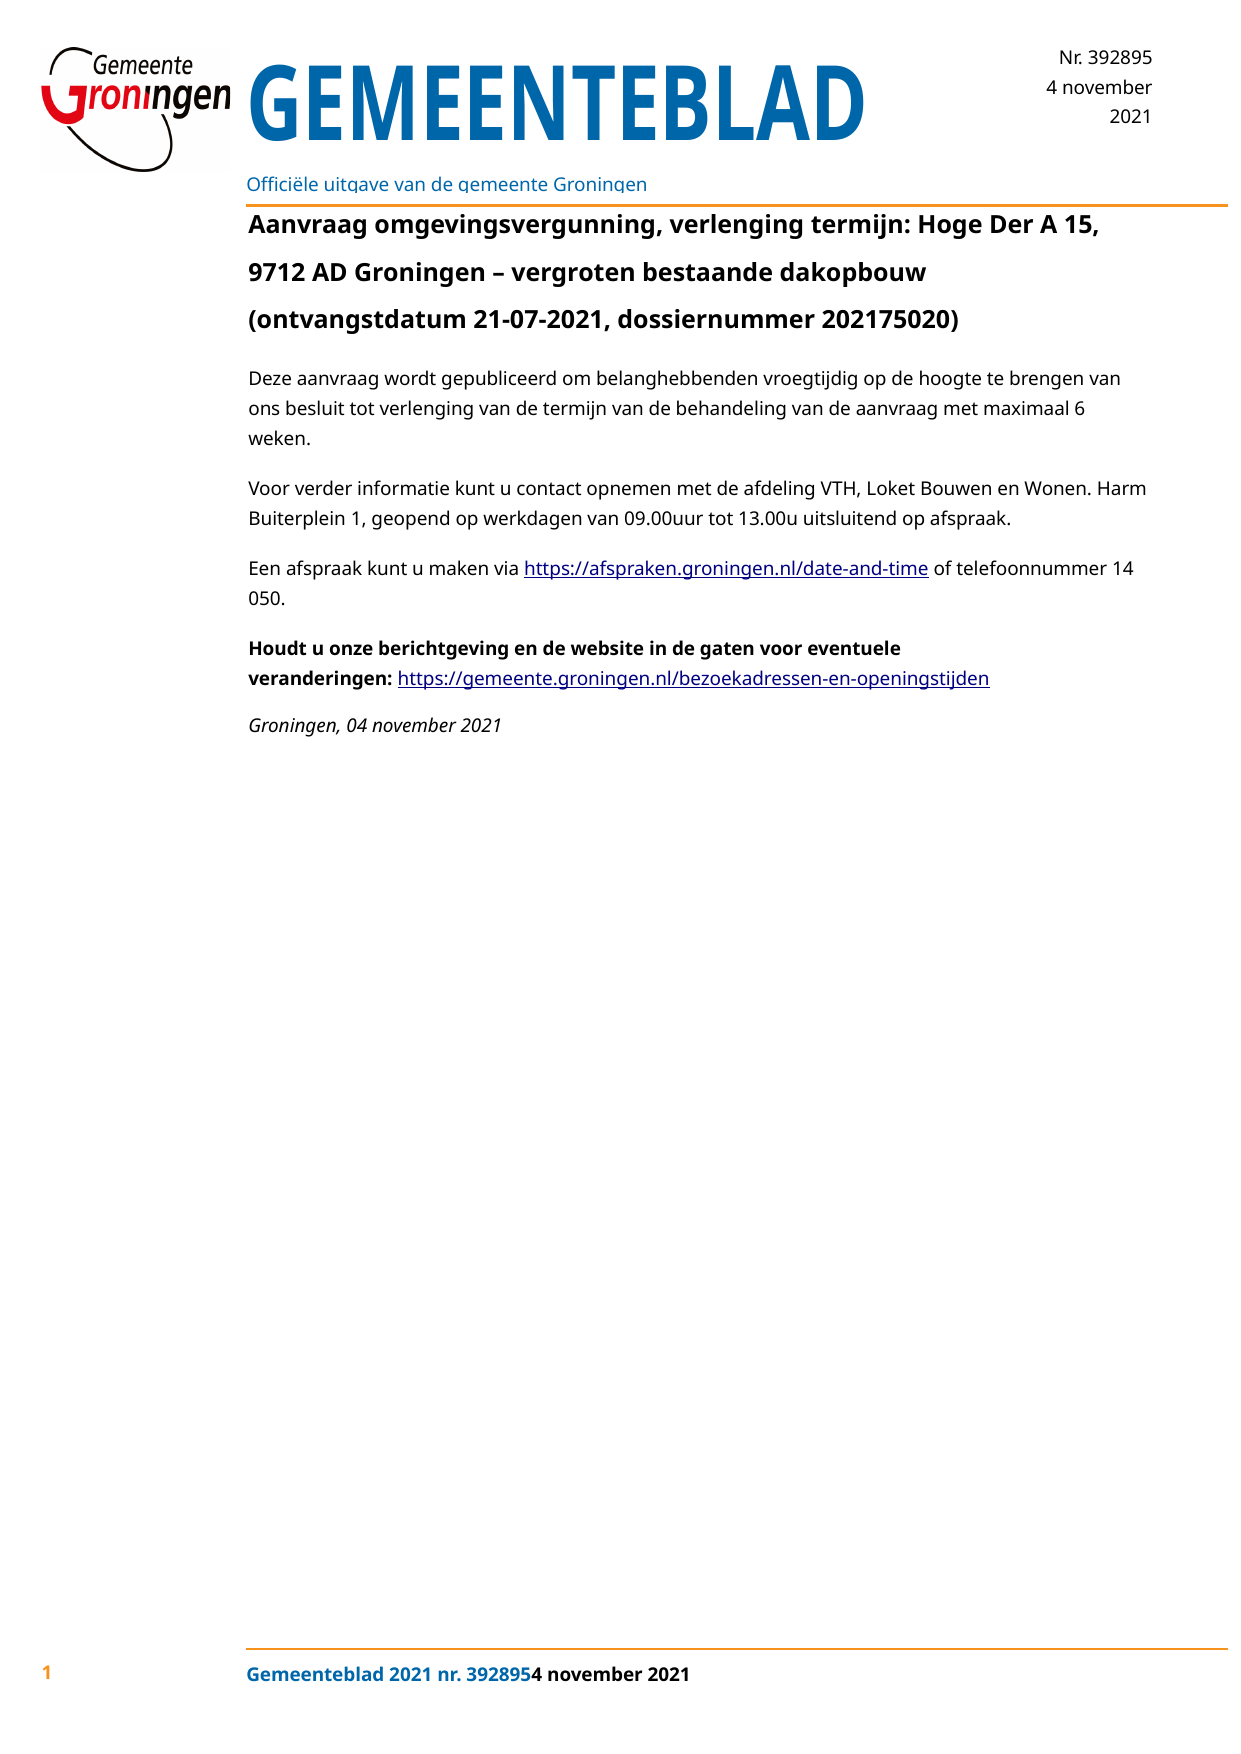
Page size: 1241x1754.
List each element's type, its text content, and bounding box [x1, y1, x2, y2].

text Houdt u onze berichtgeving en de website in de gaten voor eventuele veranderingen: https://gemeente.groningen.nl/bezoekadressen-en-openingstijden [248, 635, 1152, 690]
text Voor verder informatie kunt u contact opnemen met de afdeling VTH, Loket Bouwen en Wonen. Harm Buiterplein 1, geopend op werkdagen van 09.00uur tot 13.00u uitsluitend op afspraak. [248, 475, 1152, 530]
text Deze aanvraag wordt gepubliceerd om belanghebbenden vroegtijdig op de hoogte te brengen van ons besluit tot verlenging van de termijn van de behandeling van de aanvraag met maximaal 6 weken. [248, 366, 1152, 450]
text Een afspraak kunt u maken via https://afspraken.groningen.nl/date-and-time of telefoonnummer 14 050. [248, 555, 1152, 610]
text Aanvraag omgevingsvergunning, verlenging termijn: Hoge Der A 15, 9712 AD Groningen – vergroten bestaande dakopbouw (ontvangstdatum 21-07-2021, dossiernummer 202175020) [248, 207, 1152, 336]
text Groningen, 04 november 2021 [248, 712, 1152, 738]
picture [41, 47, 231, 172]
